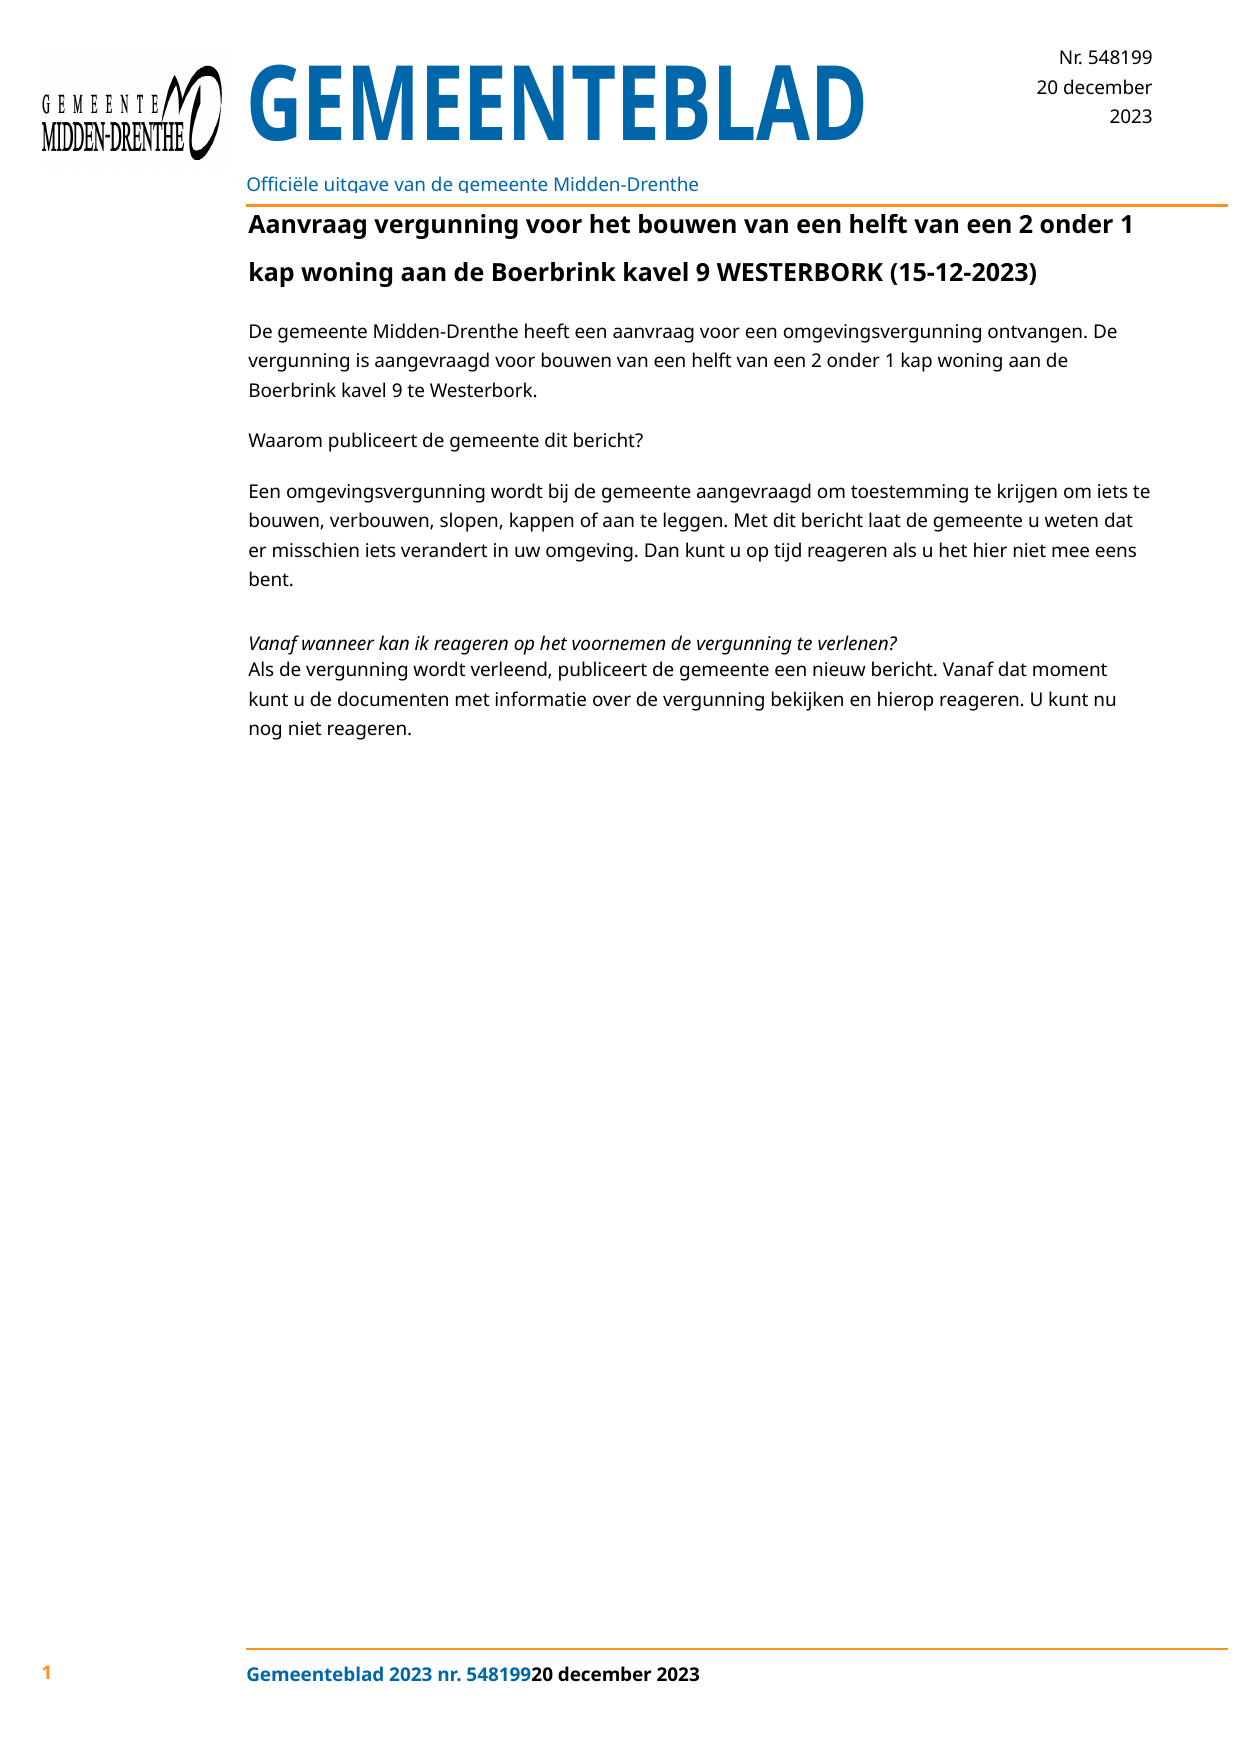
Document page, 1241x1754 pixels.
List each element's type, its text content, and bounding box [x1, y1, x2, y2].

text Waarom publiceert de gemeente dit bericht? [248, 427, 1152, 453]
text Vanaf wanneer kan ik reageren op het voornemen de vergunning te verlenen? [248, 631, 1152, 656]
text Een omgevingsvergunning wordt bij de gemeente aangevraagd om toestemming te krijgen om iets te bouwen, verbouwen, slopen, kappen of aan te leggen. Met dit bericht laat de gemeente u weten dat er misschien iets verandert in uw omgeving. Dan kunt u op tijd reageren als u het hier niet mee eens bent. [248, 478, 1152, 592]
text De gemeente Midden-Drenthe heeft een aanvraag voor een omgevingsvergunning ontvangen. De vergunning is aangevraagd voor bouwen van een helft van een 2 onder 1 kap woning aan de Boerbrink kavel 9 te Westerbork. [248, 318, 1152, 403]
text Als de vergunning wordt verleend, publiceert de gemeente een nieuw bericht. Vanaf dat moment kunt u de documenten met informatie over de vergunning bekijken en hierop reageren. U kunt nu nog niet reageren. [248, 656, 1152, 741]
picture [41, 47, 231, 172]
text Aanvraag vergunning voor het bouwen van een helft van een 2 onder 1 kap woning aan de Boerbrink kavel 9 WESTERBORK (15-12-2023) [248, 207, 1152, 288]
